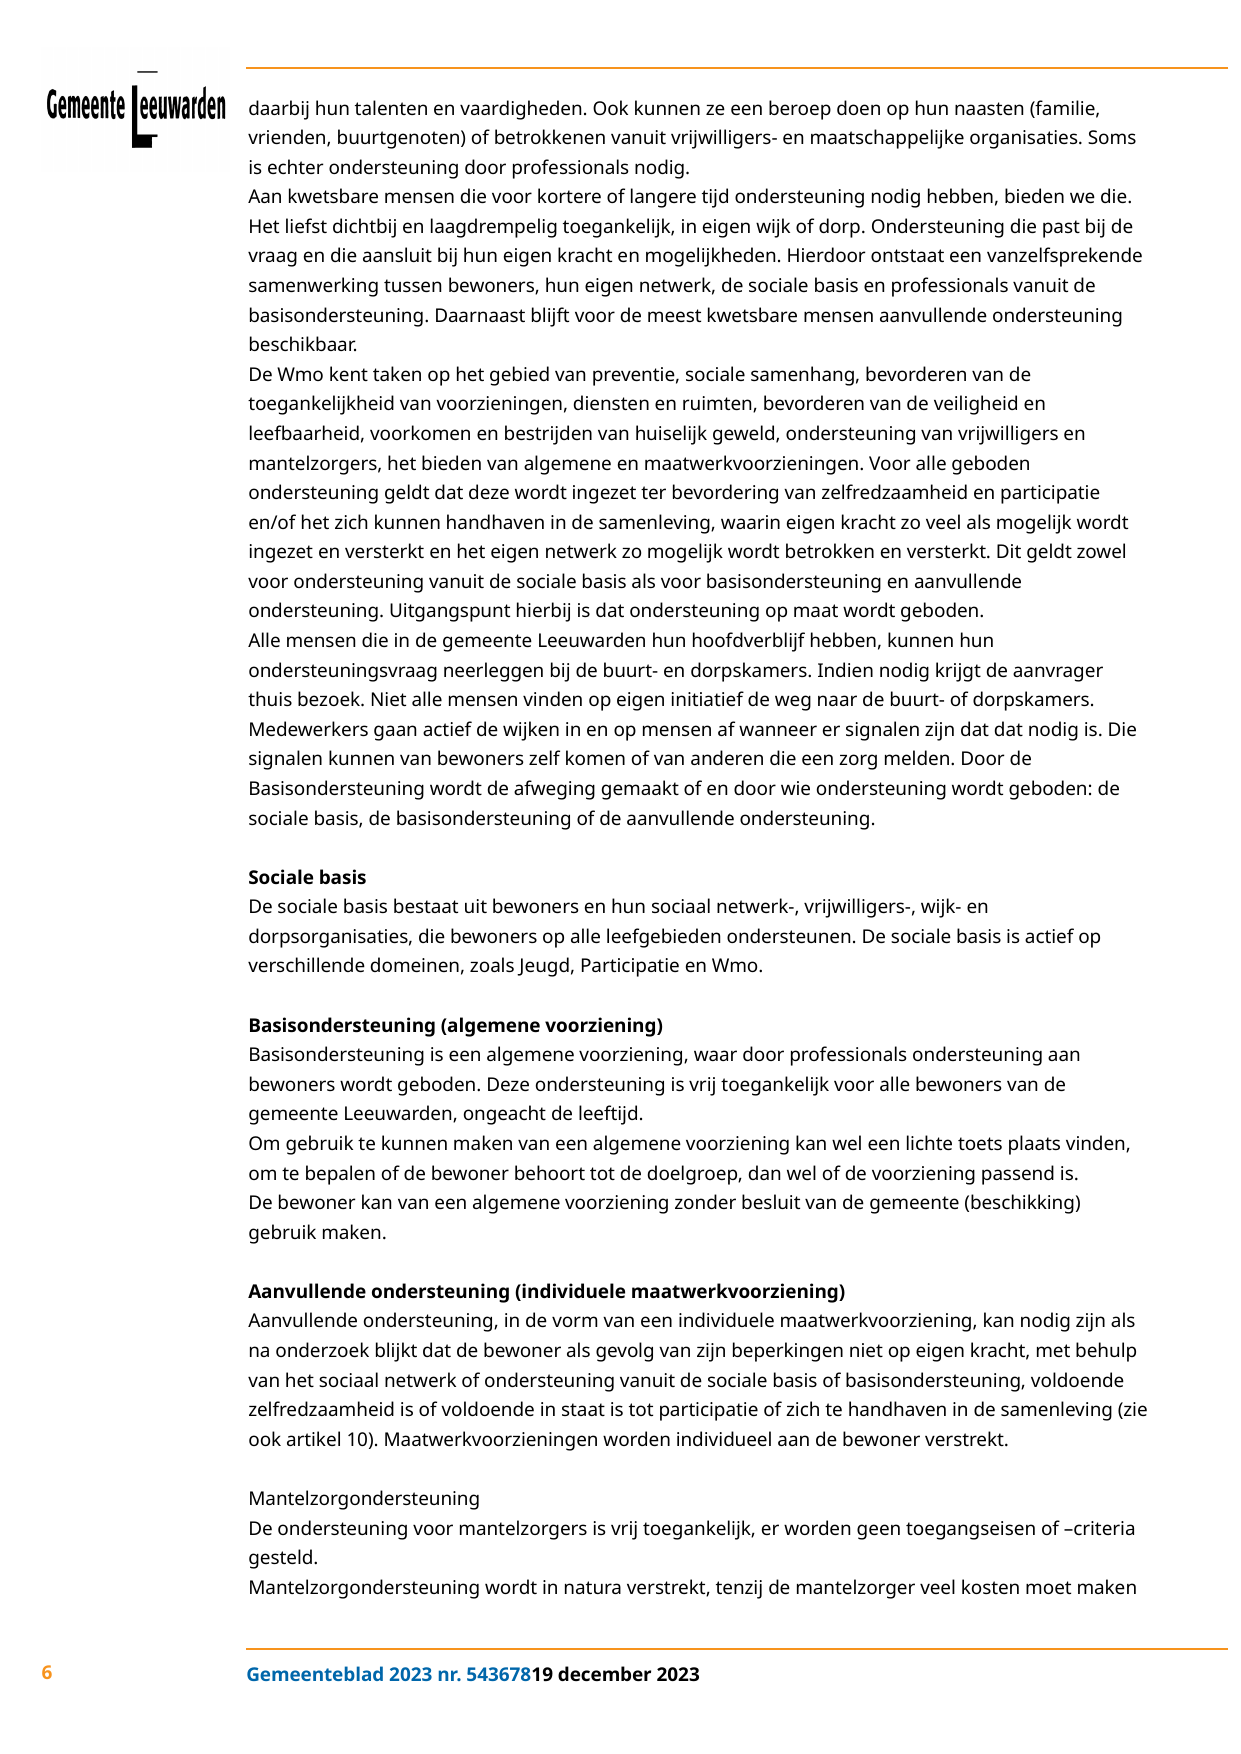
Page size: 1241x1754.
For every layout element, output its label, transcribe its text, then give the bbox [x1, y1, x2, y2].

text Alle mensen die in de gemeente Leeuwarden hun hoofdverblijf hebben, kunnen hun ondersteuningsvraag neerleggen bij de buurt- en dorpskamers. Indien nodig krijgt de aanvrager thuis bezoek. Niet alle mensen vinden op eigen initiatief de weg naar de buurt- of dorpskamers. Medewerkers gaan actief de wijken in en op mensen af wanneer er signalen zijn dat dat nodig is. Die signalen kunnen van bewoners zelf komen of van anderen die een zorg melden. Door de Basisondersteuning wordt de afweging gemaakt of en door wie ondersteuning wordt geboden: de sociale basis, de basisondersteuning of de aanvullende ondersteuning. [248, 627, 1152, 831]
picture [41, 47, 231, 172]
text De sociale basis bestaat uit bewoners en hun sociaal netwerk-, vrijwilligers-, wijk- en dorpsorganisaties, die bewoners op alle leefgebieden ondersteunen. De sociale basis is actief op verschillende domeinen, zoals Jeugd, Participatie en Wmo. [248, 893, 1152, 978]
text Basisondersteuning is een algemene voorziening, waar door professionals ondersteuning aan bewoners wordt geboden. Deze ondersteuning is vrij toegankelijk voor alle bewoners van de gemeente Leeuwarden, ongeacht de leeftijd. [248, 1041, 1152, 1126]
text Mantelzorgondersteuning wordt in natura verstrekt, tenzij de mantelzorger veel kosten moet maken [248, 1574, 1152, 1600]
text Aan kwetsbare mensen die voor kortere of langere tijd ondersteuning nodig hebben, bieden we die. Het liefst dichtbij en laagdrempelig toegankelijk, in eigen wijk of dorp. Ondersteuning die past bij de vraag en die aansluit bij hun eigen kracht en mogelijkheden. Hierdoor ontstaat een vanzelfsprekende samenwerking tussen bewoners, hun eigen netwerk, de sociale basis en professionals vanuit de basisondersteuning. Daarnaast blijft voor de meest kwetsbare mensen aanvullende ondersteuning beschikbaar. [248, 183, 1152, 357]
text De Wmo kent taken op het gebied van preventie, sociale samenhang, bevorderen van de toegankelijkheid van voorzieningen, diensten en ruimten, bevorderen van de veiligheid en leefbaarheid, voorkomen en bestrijden van huiselijk geweld, ondersteuning van vrijwilligers en mantelzorgers, het bieden van algemene en maatwerkvoorzieningen. Voor alle geboden ondersteuning geldt dat deze wordt ingezet ter bevordering van zelfredzaamheid en participatie en/of het zich kunnen handhaven in de samenleving, waarin eigen kracht zo veel als mogelijk wordt ingezet en versterkt en het eigen netwerk zo mogelijk wordt betrokken en versterkt. Dit geldt zowel voor ondersteuning vanuit de sociale basis als voor basisondersteuning en aanvullende ondersteuning. Uitgangspunt hierbij is dat ondersteuning op maat wordt geboden. [248, 361, 1152, 623]
text Aanvullende ondersteuning, in de vorm van een individuele maatwerkvoorziening, kan nodig zijn als na onderzoek blijkt dat de bewoner als gevolg van zijn beperkingen niet op eigen kracht, met behulp van het sociaal netwerk of ondersteuning vanuit de sociale basis of basisondersteuning, voldoende zelfredzaamheid is of voldoende in staat is tot participatie of zich te handhaven in de samenleving (zie ook artikel 10). Maatwerkvoorzieningen worden individueel aan de bewoner verstrekt. [248, 1308, 1152, 1452]
text Mantelzorgondersteuning [248, 1485, 1152, 1511]
text Om gebruik te kunnen maken van een algemene voorziening kan wel een lichte toets plaats vinden, om te bepalen of de bewoner behoort tot de doelgroep, dan wel of de voorziening passend is. [248, 1130, 1152, 1186]
text Basisondersteuning (algemene voorziening) [248, 1012, 1152, 1038]
text daarbij hun talenten en vaardigheden. Ook kunnen ze een beroep doen op hun naasten (familie, vrienden, buurtgenoten) of betrokkenen vanuit vrijwilligers- en maatschappelijke organisaties. Soms is echter ondersteuning door professionals nodig. [248, 95, 1152, 180]
text De ondersteuning voor mantelzorgers is vrij toegankelijk, er worden geen toegangseisen of –criteria gesteld. [248, 1515, 1152, 1570]
text Aanvullende ondersteuning (individuele maatwerkvoorziening) [248, 1278, 1152, 1304]
text De bewoner kan van een algemene voorziening zonder besluit van de gemeente (beschikking) gebruik maken. [248, 1189, 1152, 1245]
text Sociale basis [248, 864, 1152, 890]
